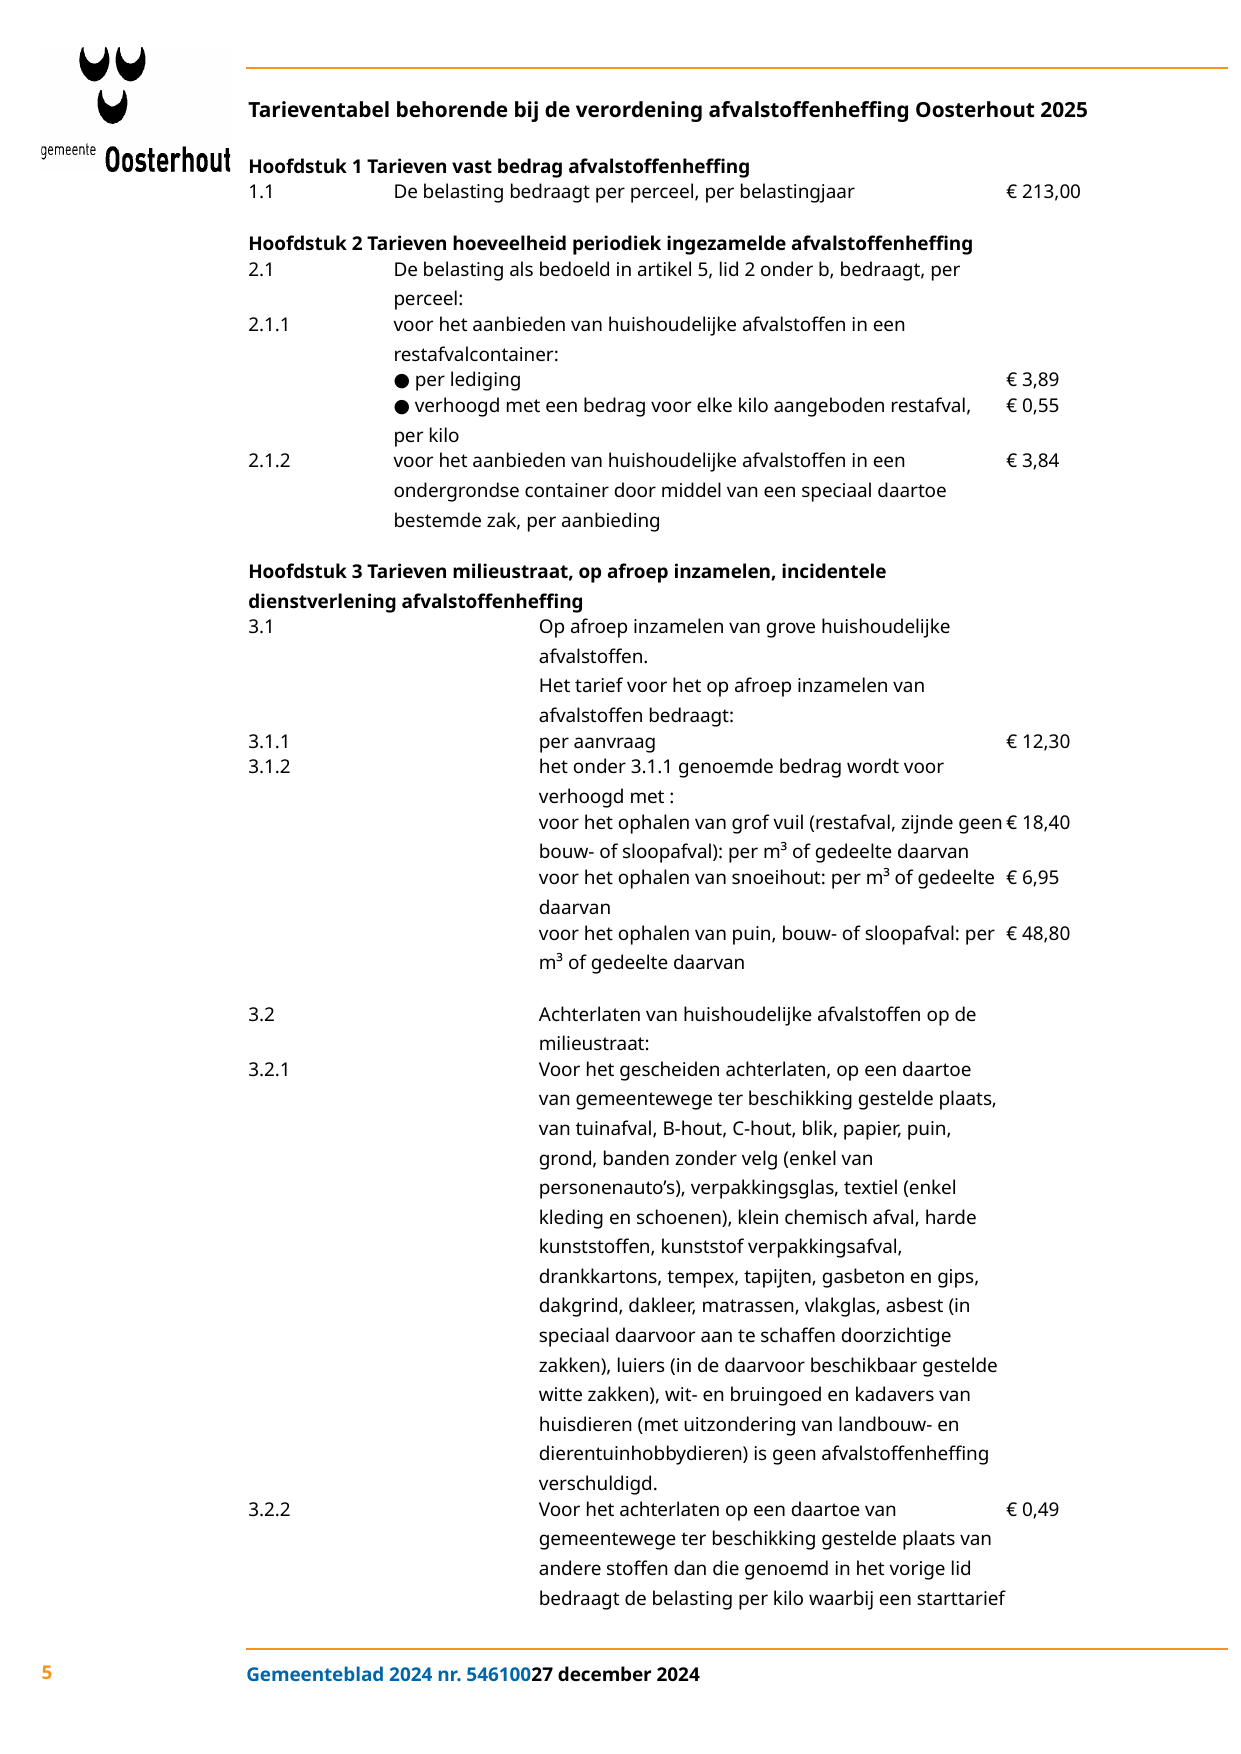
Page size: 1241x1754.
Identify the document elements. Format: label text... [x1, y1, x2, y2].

table_cell [1006, 975, 1152, 1001]
table_cell [1006, 614, 1152, 728]
table_cell [248, 809, 539, 864]
table_cell Voor het gescheiden achterlaten, op een daartoe van gemeentewege ter beschikking gestelde plaats, van tuinafval, B-hout, C-hout, blik, papier, puin, grond, banden zonder velg (enkel van personenauto’s), verpakkingsglas, textiel (enkel kleding en schoenen), klein chemisch afval, harde kunststoffen, kunststof verpakkingsafval, drankkartons, tempex, tapijten, gasbeton en gips, dakgrind, dakleer, matrassen, vlakglas, asbest (in speciaal daarvoor aan te schaffen doorzichtige zakken), luiers (in de daarvoor beschikbaar gestelde witte zakken), wit- en bruingoed en kadavers van huisdieren (met uitzondering van landbouw- en dierentuinhobbydieren) is geen afvalstoffenheffing verschuldigd. [539, 1056, 1006, 1496]
table_cell Achterlaten van huishoudelijke afvalstoffen op de milieustraat: [539, 1001, 1006, 1056]
table_cell De belasting als bedoeld in artikel 5, lid 2 onder b, bedraagt, per perceel: [393, 256, 1006, 311]
table_cell De belasting bedraagt per perceel, per belastingjaar [393, 179, 1006, 204]
table_cell [248, 864, 539, 920]
table_cell 3.1.2 [248, 754, 539, 809]
table_cell € 48,80 [1006, 920, 1152, 975]
table_cell [1006, 205, 1152, 230]
table_cell [248, 392, 393, 448]
table_header Hoofdstuk 1 Tarieven vast bedrag afvalstoffenheffing [248, 153, 1006, 179]
table_cell [248, 367, 393, 392]
table_cell [393, 533, 1006, 558]
table_cell € 213,00 [1006, 179, 1152, 204]
table_cell voor het ophalen van puin, bouw- of sloopafval: per m³ of gedeelte daarvan [539, 920, 1006, 975]
table_cell 3.2 [248, 1001, 539, 1056]
table_cell 1.1 [248, 179, 393, 204]
table_header [1006, 153, 1152, 179]
table_cell [248, 205, 393, 230]
table_cell € 3,89 [1006, 367, 1152, 392]
table_cell [248, 533, 393, 558]
text Tarieventabel behorende bij de verordening afvalstoffenheffing Oosterhout 2025 [248, 95, 1152, 123]
table_cell per aanvraag [539, 728, 1006, 754]
table_cell voor het aanbieden van huishoudelijke afvalstoffen in een ondergrondse container door middel van een speciaal daartoe bestemde zak, per aanbieding [393, 448, 1006, 532]
picture [41, 47, 231, 172]
table_cell € 0,55 [1006, 392, 1152, 448]
table_cell voor het aanbieden van huishoudelijke afvalstoffen in een restafvalcontainer: [393, 311, 1006, 367]
table_cell [1006, 1001, 1152, 1056]
table_cell Voor het achterlaten op een daartoe van gemeentewege ter beschikking gestelde plaats van andere stoffen dan die genoemd in het vorige lid bedraagt de belasting per kilo waarbij een starttarief [539, 1496, 1006, 1610]
table_cell voor het ophalen van snoeihout: per m³ of gedeelte daarvan [539, 864, 1006, 920]
table_cell 3.1 [248, 614, 539, 728]
table_cell [1006, 558, 1152, 613]
table_cell [1006, 311, 1152, 367]
table_cell € 0,49 [1006, 1496, 1152, 1610]
table_cell Hoofdstuk 2 Tarieven hoeveelheid periodiek ingezamelde afvalstoffenheffing [248, 230, 1006, 256]
table_cell [393, 205, 1006, 230]
table_cell 3.2.1 [248, 1056, 539, 1496]
table_cell 2.1.2 [248, 448, 393, 532]
table_cell Op afroep inzamelen van grove huishoudelijke afvalstoffen. Het tarief voor het op afroep inzamelen van afvalstoffen bedraagt: [539, 614, 1006, 728]
table_cell [1006, 230, 1152, 256]
table_cell Hoofdstuk 3 Tarieven milieustraat, op afroep inzamelen, incidentele dienstverlening afvalstoffenheffing [248, 558, 1006, 613]
table_cell [539, 975, 1006, 1001]
table_cell € 3,84 [1006, 448, 1152, 532]
table_cell [1006, 256, 1152, 311]
table_cell [248, 920, 539, 975]
table_cell 3.1.1 [248, 728, 539, 754]
table_cell 2.1 [248, 256, 393, 311]
table_cell 3.2.2 [248, 1496, 539, 1610]
table_cell ● per lediging [393, 367, 1006, 392]
table_cell € 18,40 [1006, 809, 1152, 864]
table_cell het onder 3.1.1 genoemde bedrag wordt voor verhoogd met : [539, 754, 1006, 809]
table_cell [1006, 533, 1152, 558]
table_cell € 12,30 [1006, 728, 1152, 754]
table_cell voor het ophalen van grof vuil (restafval, zijnde geen bouw- of sloopafval): per m³ of gedeelte daarvan [539, 809, 1006, 864]
table_cell € 6,95 [1006, 864, 1152, 920]
table_cell 2.1.1 [248, 311, 393, 367]
table_cell [1006, 1056, 1152, 1496]
table_cell [1006, 754, 1152, 809]
table_cell ● verhoogd met een bedrag voor elke kilo aangeboden restafval, per kilo [393, 392, 1006, 448]
table_cell [248, 975, 539, 1001]
